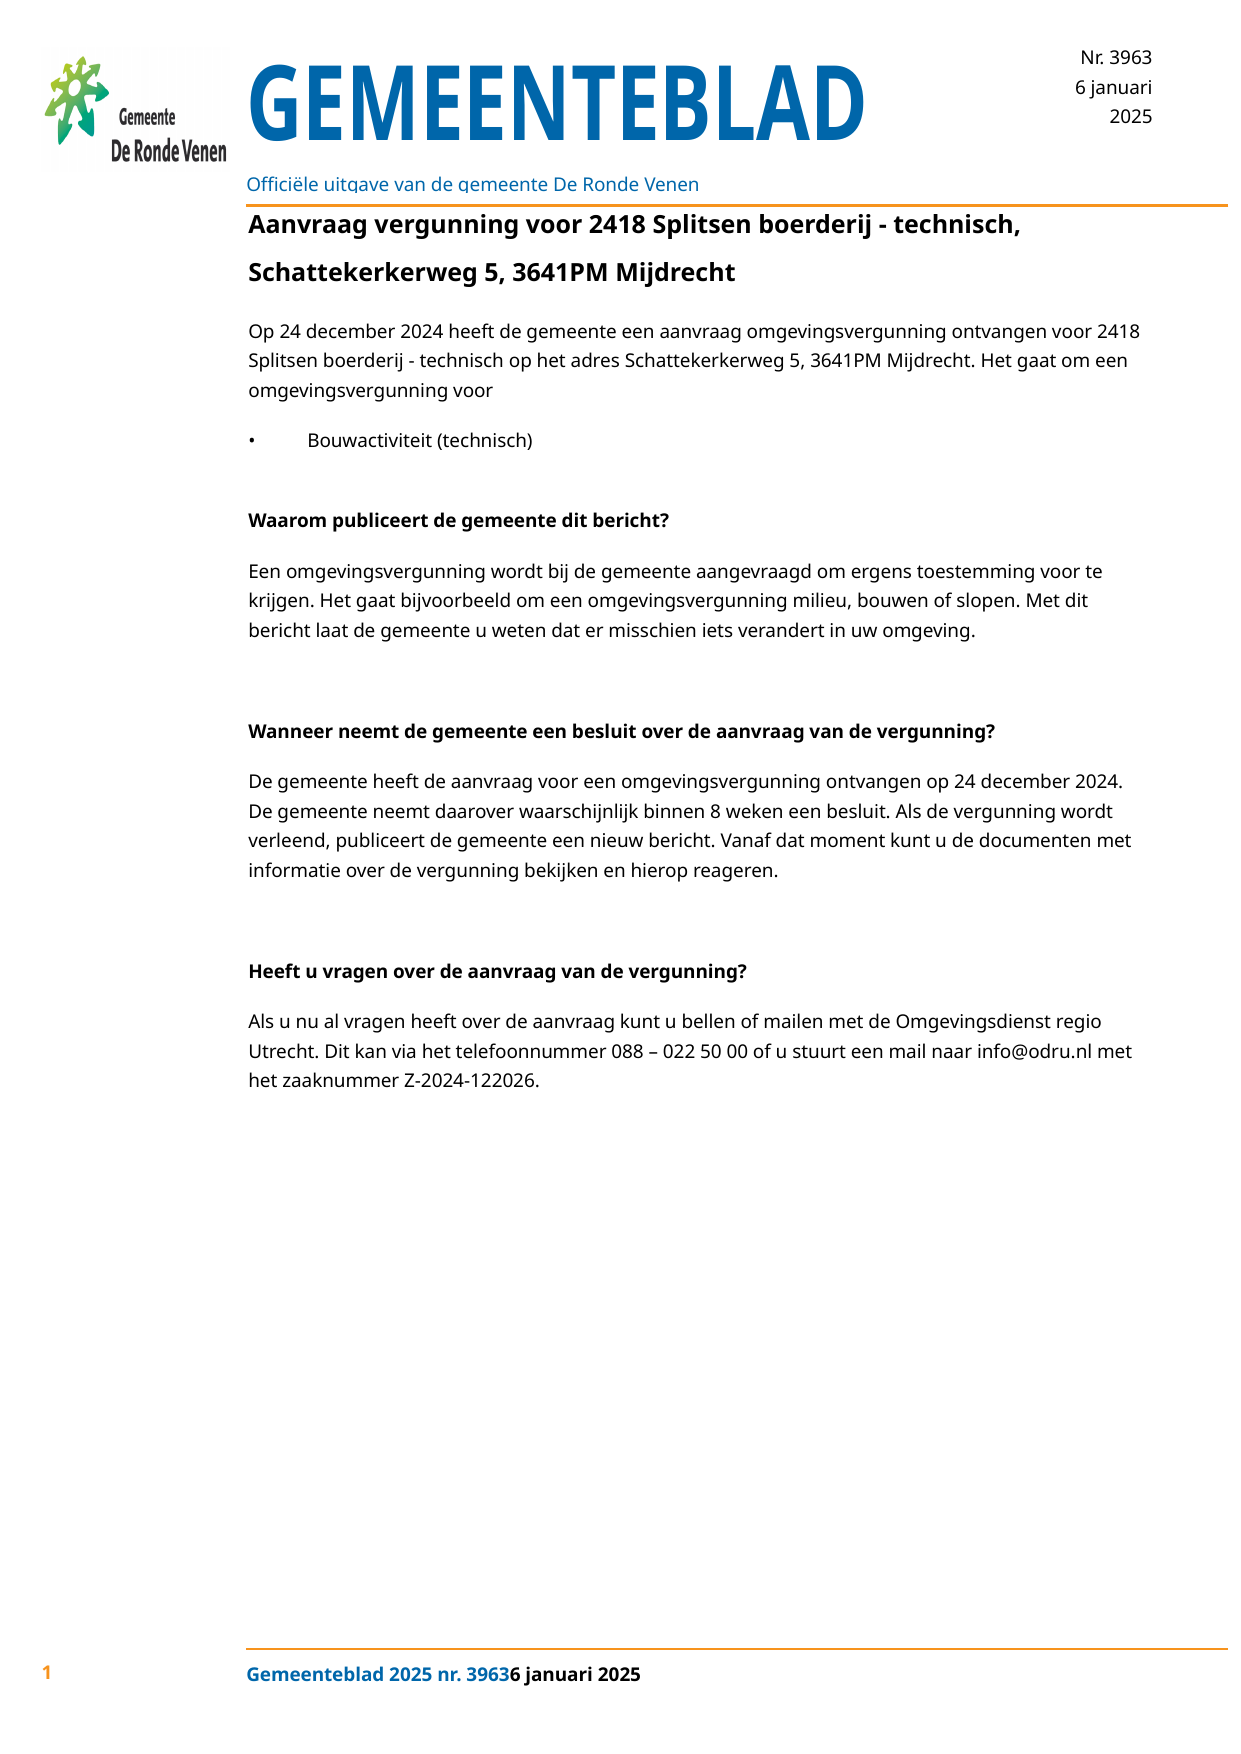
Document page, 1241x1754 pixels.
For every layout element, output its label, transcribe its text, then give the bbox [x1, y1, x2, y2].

text Wanneer neemt de gemeente een besluit over de aanvraag van de vergunning? [248, 718, 1152, 744]
text De gemeente heeft de aanvraag voor een omgevingsvergunning ontvangen op 24 december 2024. De gemeente neemt daarover waarschijnlijk binnen 8 weken een besluit. Als de vergunning wordt verleend, publiceert de gemeente een nieuw bericht. Vanaf dat moment kunt u de documenten met informatie over de vergunning bekijken en hierop reageren. [248, 768, 1152, 883]
text Heeft u vragen over de aanvraag van de vergunning? [248, 958, 1152, 984]
text Waarom publiceert de gemeente dit bericht? [248, 507, 1152, 533]
picture [41, 47, 231, 172]
text Op 24 december 2024 heeft de gemeente een aanvraag omgevingsvergunning ontvangen voor 2418 Splitsen boerderij - technisch op het adres Schattekerkerweg 5, 3641PM Mijdrecht. Het gaat om een omgevingsvergunning voor [248, 318, 1152, 403]
list Bouwactiviteit (technisch) [248, 427, 1152, 453]
text Een omgevingsvergunning wordt bij de gemeente aangevraagd om ergens toestemming voor te krijgen. Het gaat bijvoorbeeld om een omgevingsvergunning milieu, bouwen of slopen. Met dit bericht laat de gemeente u weten dat er misschien iets verandert in uw omgeving. [248, 558, 1152, 643]
text Aanvraag vergunning voor 2418 Splitsen boerderij - technisch, Schattekerkerweg 5, 3641PM Mijdrecht [248, 207, 1152, 288]
text Als u nu al vragen heeft over de aanvraag kunt u bellen of mailen met de Omgevingsdienst regio Utrecht. Dit kan via het telefoonnummer 088 – 022 50 00 of u stuurt een mail naar info@odru.nl met het zaaknummer Z-2024-122026. [248, 1008, 1152, 1093]
